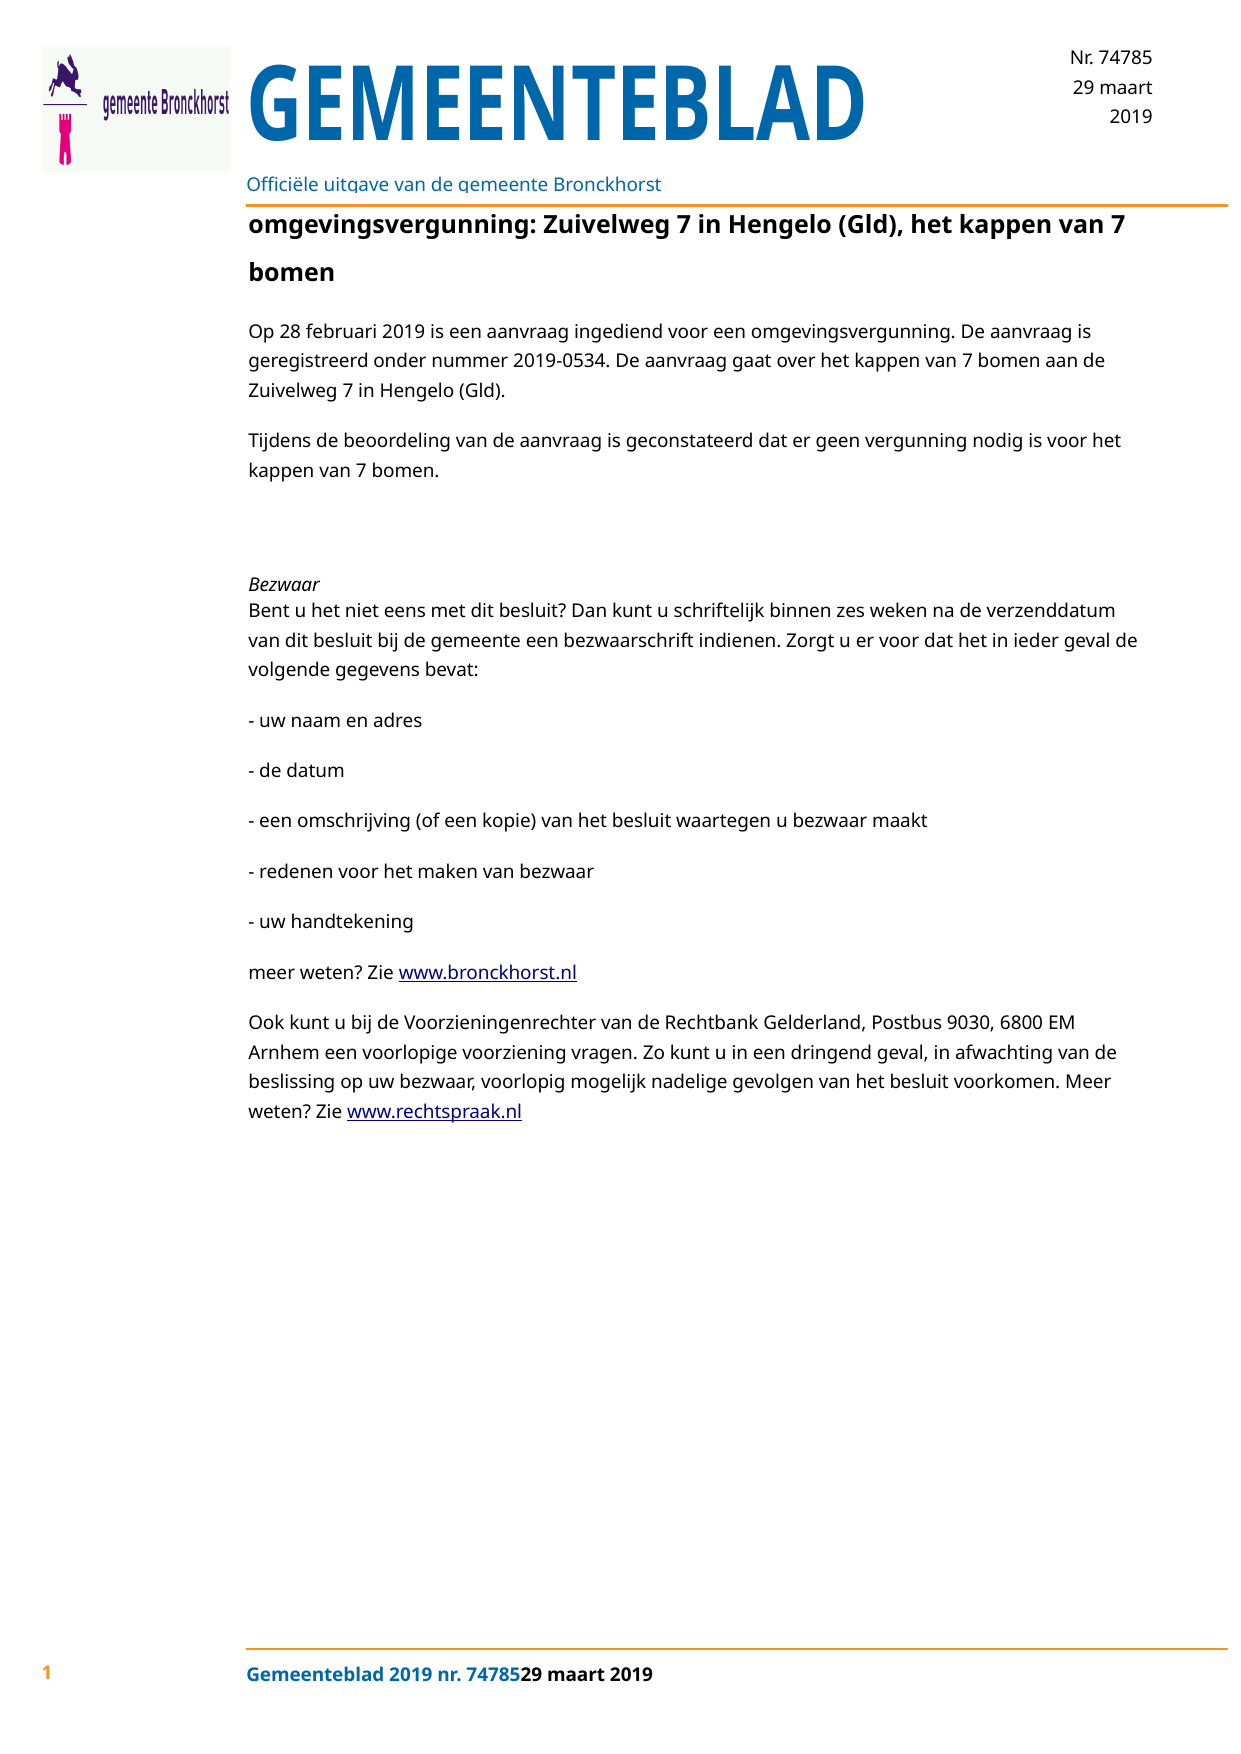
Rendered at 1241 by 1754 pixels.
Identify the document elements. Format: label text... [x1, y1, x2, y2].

text - een omschrijving (of een kopie) van het besluit waartegen u bezwaar maakt [248, 808, 1152, 833]
text - de datum [248, 757, 1152, 783]
text - redenen voor het maken van bezwaar [248, 858, 1152, 884]
text - uw handtekening [248, 908, 1152, 934]
text Bent u het niet eens met dit besluit? Dan kunt u schriftelijk binnen zes weken na de verzenddatum van dit besluit bij de gemeente een bezwaarschrift indienen. Zorgt u er voor dat het in ieder geval de volgende gegevens bevat: [248, 597, 1152, 682]
picture [41, 47, 231, 172]
text Ook kunt u bij de Voorzieningenrechter van de Rechtbank Gelderland, Postbus 9030, 6800 EM Arnhem een voorlopige voorziening vragen. Zo kunt u in een dringend geval, in afwachting van de beslissing op uw bezwaar, voorlopig mogelijk nadelige gevolgen van het besluit voorkomen. Meer weten? Zie www.rechtspraak.nl [248, 1009, 1152, 1124]
text omgevingsvergunning: Zuivelweg 7 in Hengelo (Gld), het kappen van 7 bomen [248, 207, 1152, 288]
text meer weten? Zie www.bronckhorst.nl [248, 959, 1152, 984]
text Bezwaar [248, 571, 1152, 597]
text Op 28 februari 2019 is een aanvraag ingediend voor een omgevingsvergunning. De aanvraag is geregistreerd onder nummer 2019-0534. De aanvraag gaat over het kappen van 7 bomen aan de Zuivelweg 7 in Hengelo (Gld). [248, 318, 1152, 403]
text Tijdens de beoordeling van de aanvraag is geconstateerd dat er geen vergunning nodig is voor het kappen van 7 bomen. [248, 427, 1152, 483]
text - uw naam en adres [248, 707, 1152, 732]
